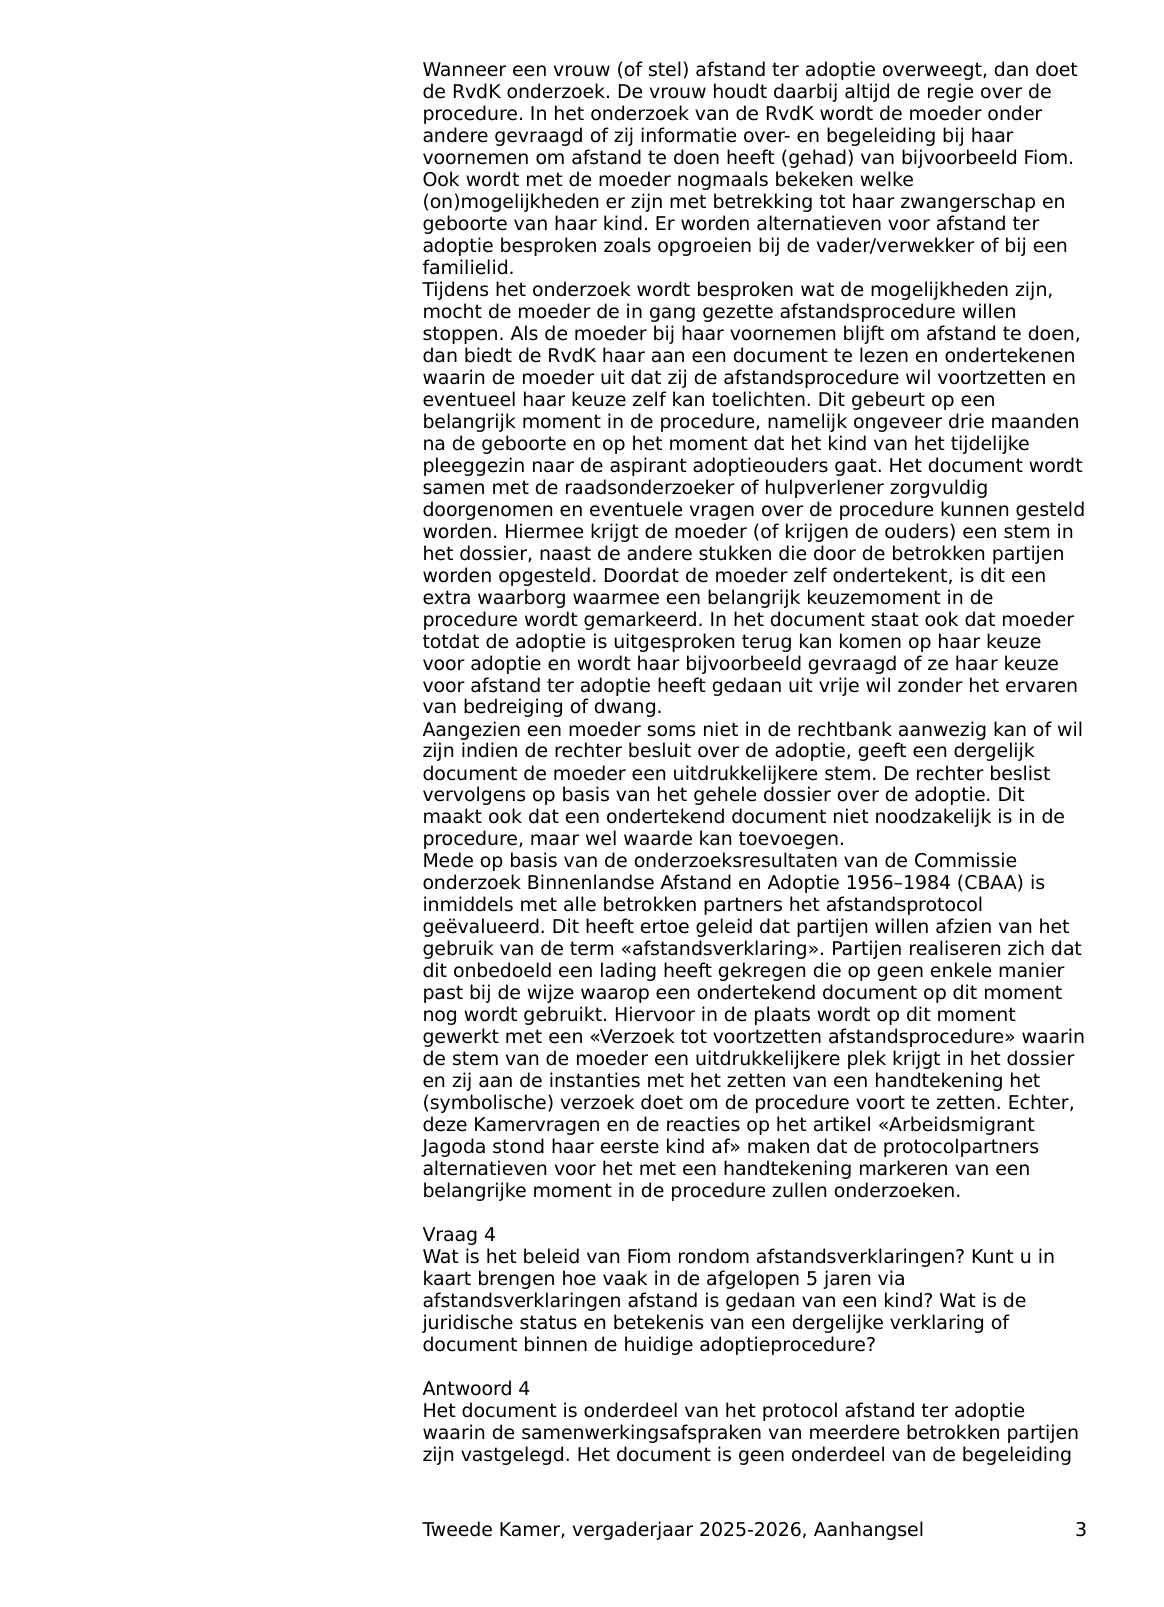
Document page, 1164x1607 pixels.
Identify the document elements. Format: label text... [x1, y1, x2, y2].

text Antwoord 4 [422, 1378, 1087, 1400]
text Wat is het beleid van Fiom rondom afstandsverklaringen? Kunt u in kaart brengen hoe vaak in de afgelopen 5 jaren via afstandsverklaringen afstand is gedaan van een kind? Wat is de juridische status en betekenis van een dergelijke verklaring of document binnen de huidige adoptieprocedure? [422, 1246, 1087, 1356]
text Mede op basis van de onderzoeksresultaten van de Commissie onderzoek Binnenlandse Afstand en Adoptie 1956–1984 (CBAA) is inmiddels met alle betrokken partners het afstandsprotocol geëvalueerd. Dit heeft ertoe geleid dat partijen willen afzien van het gebruik van de term «afstandsverklaring». Partijen realiseren zich dat dit onbedoeld een lading heeft gekregen die op geen enkele manier past bij de wijze waarop een ondertekend document op dit moment nog wordt gebruikt. Hiervoor in de plaats wordt op dit moment gewerkt met een «Verzoek tot voortzetten afstandsprocedure» waarin de stem van de moeder een uitdrukkelijkere plek krijgt in het dossier en zij aan de instanties met het zetten van een handtekening het (symbolische) verzoek doet om de procedure voort te zetten. Echter, deze Kamervragen en de reacties op het artikel «Arbeidsmigrant Jagoda stond haar eerste kind af» maken dat de protocolpartners alternatieven voor het met een handtekening markeren van een belangrijke moment in de procedure zullen onderzoeken. [422, 850, 1087, 1202]
text Tijdens het onderzoek wordt besproken wat de mogelijkheden zijn, mocht de moeder de in gang gezette afstandsprocedure willen stoppen. Als de moeder bij haar voornemen blijft om afstand te doen, dan biedt de RvdK haar aan een document te lezen en ondertekenen waarin de moeder uit dat zij de afstandsprocedure wil voortzetten en eventueel haar keuze zelf kan toelichten. Dit gebeurt op een belangrijk moment in de procedure, namelijk ongeveer drie maanden na de geboorte en op het moment dat het kind van het tijdelijke pleeggezin naar de aspirant adoptieouders gaat. Het document wordt samen met de raadsonderzoeker of hulpverlener zorgvuldig doorgenomen en eventuele vragen over de procedure kunnen gesteld worden. Hiermee krijgt de moeder (of krijgen de ouders) een stem in het dossier, naast de andere stukken die door de betrokken partijen worden opgesteld. Doordat de moeder zelf ondertekent, is dit een extra waarborg waarmee een belangrijk keuzemoment in de procedure wordt gemarkeerd. In het document staat ook dat moeder totdat de adoptie is uitgesproken terug kan komen op haar keuze voor adoptie en wordt haar bijvoorbeeld gevraagd of ze haar keuze voor afstand ter adoptie heeft gedaan uit vrije wil zonder het ervaren van bedreiging of dwang. [422, 279, 1087, 718]
text Aangezien een moeder soms niet in de rechtbank aanwezig kan of wil zijn indien de rechter besluit over de adoptie, geeft een dergelijk document de moeder een uitdrukkelijkere stem. De rechter beslist vervolgens op basis van het gehele dossier over de adoptie. Dit maakt ook dat een ondertekend document niet noodzakelijk is in de procedure, maar wel waarde kan toevoegen. [422, 718, 1087, 850]
text Het document is onderdeel van het protocol afstand ter adoptie waarin de samenwerkingsafspraken van meerdere betrokken partijen zijn vastgelegd. Het document is geen onderdeel van de begeleiding [422, 1400, 1087, 1466]
text Vraag 4 [422, 1224, 1087, 1246]
text Wanneer een vrouw (of stel) afstand ter adoptie overweegt, dan doet de RvdK onderzoek. De vrouw houdt daarbij altijd de regie over de procedure. In het onderzoek van de RvdK wordt de moeder onder andere gevraagd of zij informatie over- en begeleiding bij haar voornemen om afstand te doen heeft (gehad) van bijvoorbeeld Fiom. Ook wordt met de moeder nogmaals bekeken welke (on)mogelijkheden er zijn met betrekking tot haar zwangerschap en geboorte van haar kind. Er worden alternatieven voor afstand ter adoptie besproken zoals opgroeien bij de vader/verwekker of bij een familielid. [422, 59, 1087, 279]
